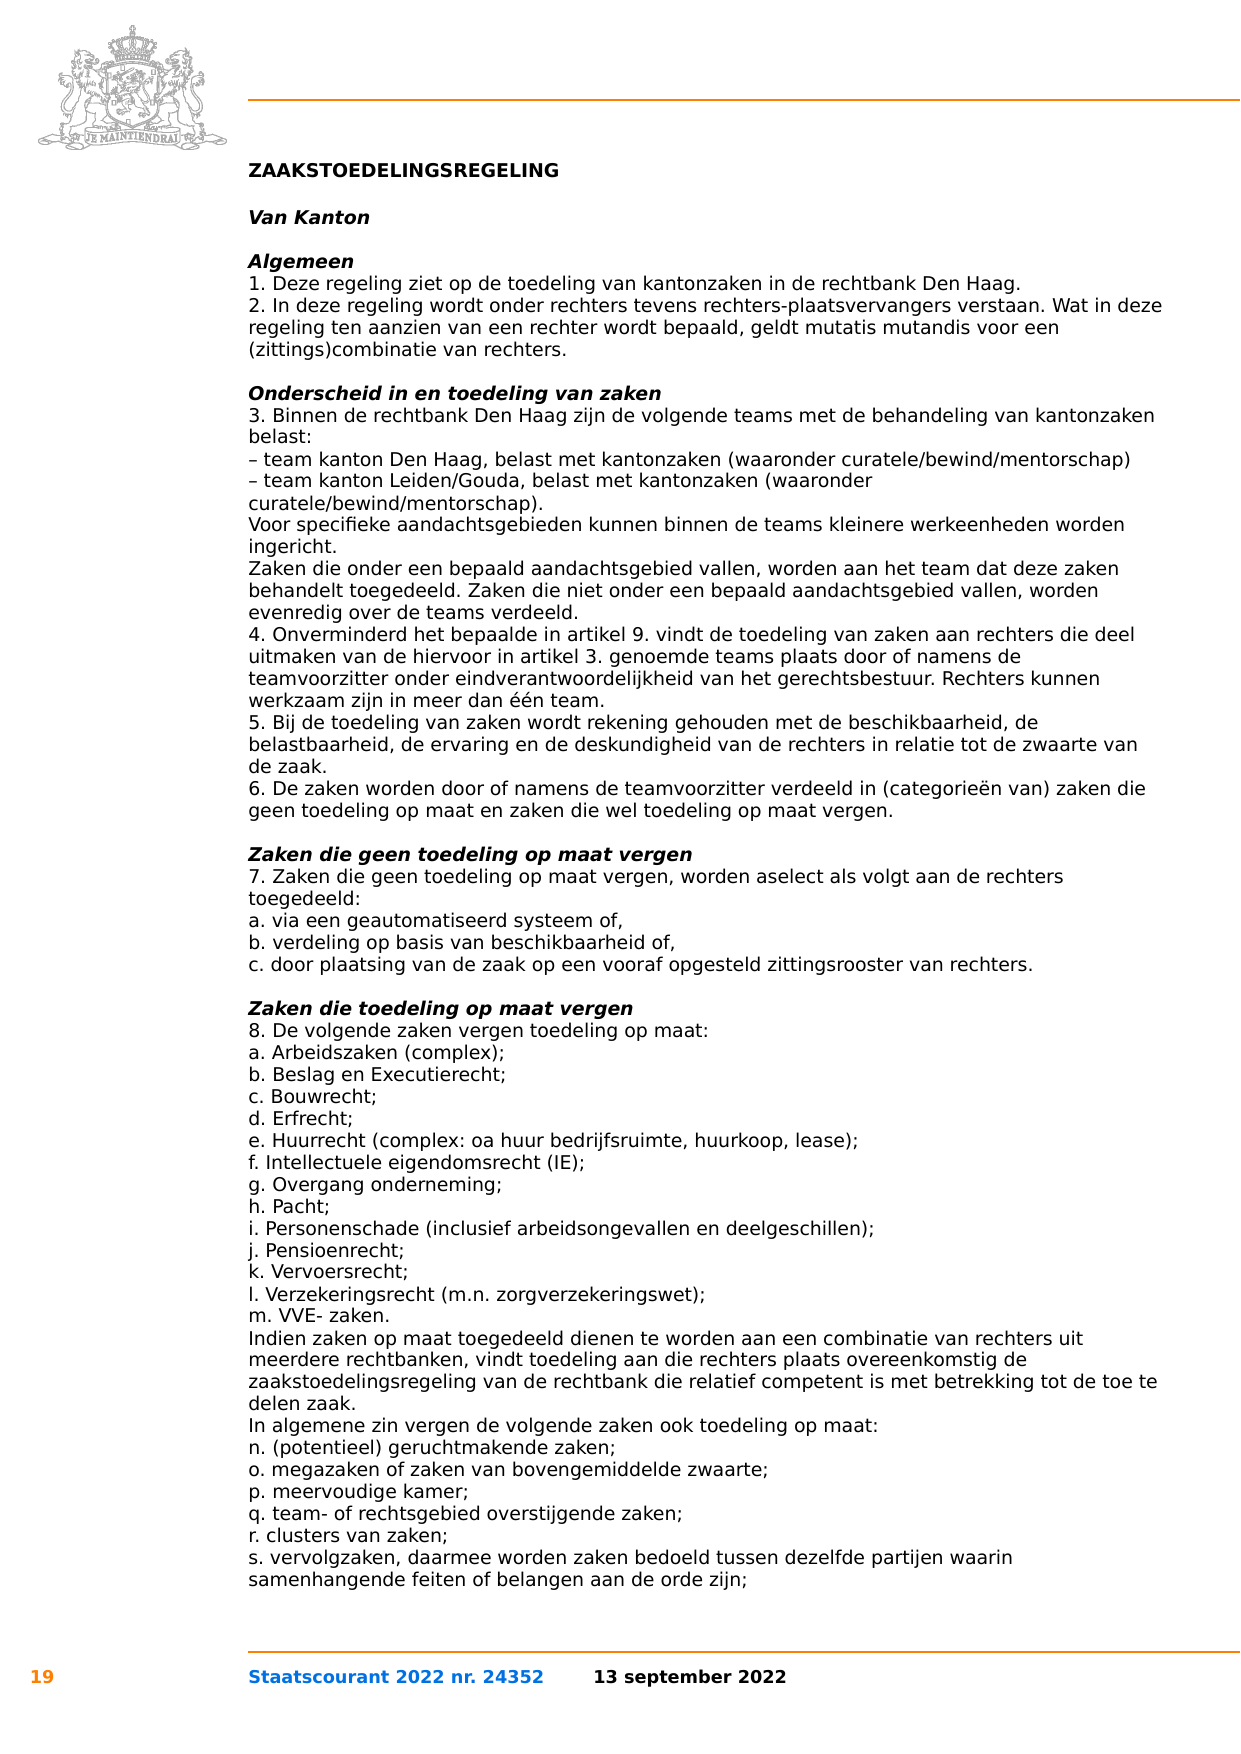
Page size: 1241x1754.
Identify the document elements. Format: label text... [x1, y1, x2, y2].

text 1. Deze regeling ziet op de toedeling van kantonzaken in de rechtbank Den Haag. [248, 273, 1163, 295]
text l. Verzekeringsrecht (m.n. zorgverzekeringswet); [248, 1283, 1163, 1305]
text c. Bouwrecht; [248, 1086, 1163, 1108]
text 5. Bij de toedeling van zaken wordt rekening gehouden met de beschikbaarheid, de belastbaarheid, de ervaring en de deskundigheid van de rechters in relatie tot de zwaarte van de zaak. [248, 712, 1163, 778]
subtitle Zaken die geen toedeling op maat vergen [248, 844, 1163, 866]
subtitle Onderscheid in en toedeling van zaken [248, 382, 1163, 404]
text Voor specifieke aandachtsgebieden kunnen binnen de teams kleinere werkeenheden worden ingericht. [248, 514, 1163, 558]
text q. team- of rechtsgebied overstijgende zaken; [248, 1503, 1163, 1525]
text 2. In deze regeling wordt onder rechters tevens rechters-plaatsvervangers verstaan. Wat in deze regeling ten aanzien van een rechter wordt bepaald, geldt mutatis mutandis voor een (zittings)combinatie van rechters. [248, 295, 1163, 361]
text b. Beslag en Executierecht; [248, 1064, 1163, 1086]
text a. Arbeidszaken (complex); [248, 1042, 1163, 1064]
text 7. Zaken die geen toedeling op maat vergen, worden aselect als volgt aan de rechters toegedeeld: [248, 866, 1163, 910]
text h. Pacht; [248, 1196, 1163, 1217]
text i. Personenschade (inclusief arbeidsongevallen en deelgeschillen); [248, 1217, 1163, 1239]
subtitle Zaken die toedeling op maat vergen [248, 998, 1163, 1020]
text 8. De volgende zaken vergen toedeling op maat: [248, 1020, 1163, 1042]
text d. Erfrecht; [248, 1108, 1163, 1129]
subtitle ZAAKSTOEDELINGSREGELING [248, 160, 1163, 182]
text Indien zaken op maat toegedeeld dienen te worden aan een combinatie van rechters uit meerdere rechtbanken, vindt toedeling aan die rechters plaats overeenkomstig de zaakstoedelingsregeling van de rechtbank die relatief competent is met betrekking tot de toe te delen zaak. [248, 1327, 1163, 1415]
text a. via een geautomatiseerd systeem of, [248, 910, 1163, 932]
text j. Pensioenrecht; [248, 1239, 1163, 1261]
text 6. De zaken worden door of namens de teamvoorzitter verdeeld in (categorieën van) zaken die geen toedeling op maat en zaken die wel toedeling op maat vergen. [248, 778, 1163, 822]
text e. Huurrecht (complex: oa huur bedrijfsruimte, huurkoop, lease); [248, 1129, 1163, 1152]
text In algemene zin vergen de volgende zaken ook toedeling op maat: [248, 1415, 1163, 1437]
text k. Vervoersrecht; [248, 1261, 1163, 1283]
text Zaken die onder een bepaald aandachtsgebied vallen, worden aan het team dat deze zaken behandelt toegedeeld. Zaken die niet onder een bepaald aandachtsgebied vallen, worden evenredig over de teams verdeeld. [248, 558, 1163, 624]
text p. meervoudige kamer; [248, 1481, 1163, 1503]
text – team kanton Leiden/Gouda, belast met kantonzaken (waaronder curatele/bewind/mentorschap). [248, 470, 1163, 514]
text 4. Onverminderd het bepaalde in artikel 9. vindt de toedeling van zaken aan rechters die deel uitmaken van de hiervoor in artikel 3. genoemde teams plaats door of namens de teamvoorzitter onder eindverantwoordelijkheid van het gerechtsbestuur. Rechters kunnen werkzaam zijn in meer dan één team. [248, 624, 1163, 712]
subtitle Van Kanton [248, 207, 1163, 229]
text r. clusters van zaken; [248, 1525, 1163, 1547]
text b. verdeling op basis van beschikbaarheid of, [248, 932, 1163, 954]
text g. Overgang onderneming; [248, 1173, 1163, 1196]
text – team kanton Den Haag, belast met kantonzaken (waaronder curatele/bewind/mentorschap) [248, 448, 1163, 470]
text f. Intellectuele eigendomsrecht (IE); [248, 1152, 1163, 1173]
text 3. Binnen de rechtbank Den Haag zijn de volgende teams met de behandeling van kantonzaken belast: [248, 404, 1163, 448]
text m. VVE- zaken. [248, 1305, 1163, 1327]
text o. megazaken of zaken van bovengemiddelde zwaarte; [248, 1459, 1163, 1481]
picture [38, 25, 227, 150]
text c. door plaatsing van de zaak op een vooraf opgesteld zittingsrooster van rechters. [248, 954, 1163, 976]
subtitle Algemeen [248, 251, 1163, 273]
text s. vervolgzaken, daarmee worden zaken bedoeld tussen dezelfde partijen waarin samenhangende feiten of belangen aan de orde zijn; [248, 1547, 1163, 1591]
text n. (potentieel) geruchtmakende zaken; [248, 1437, 1163, 1459]
